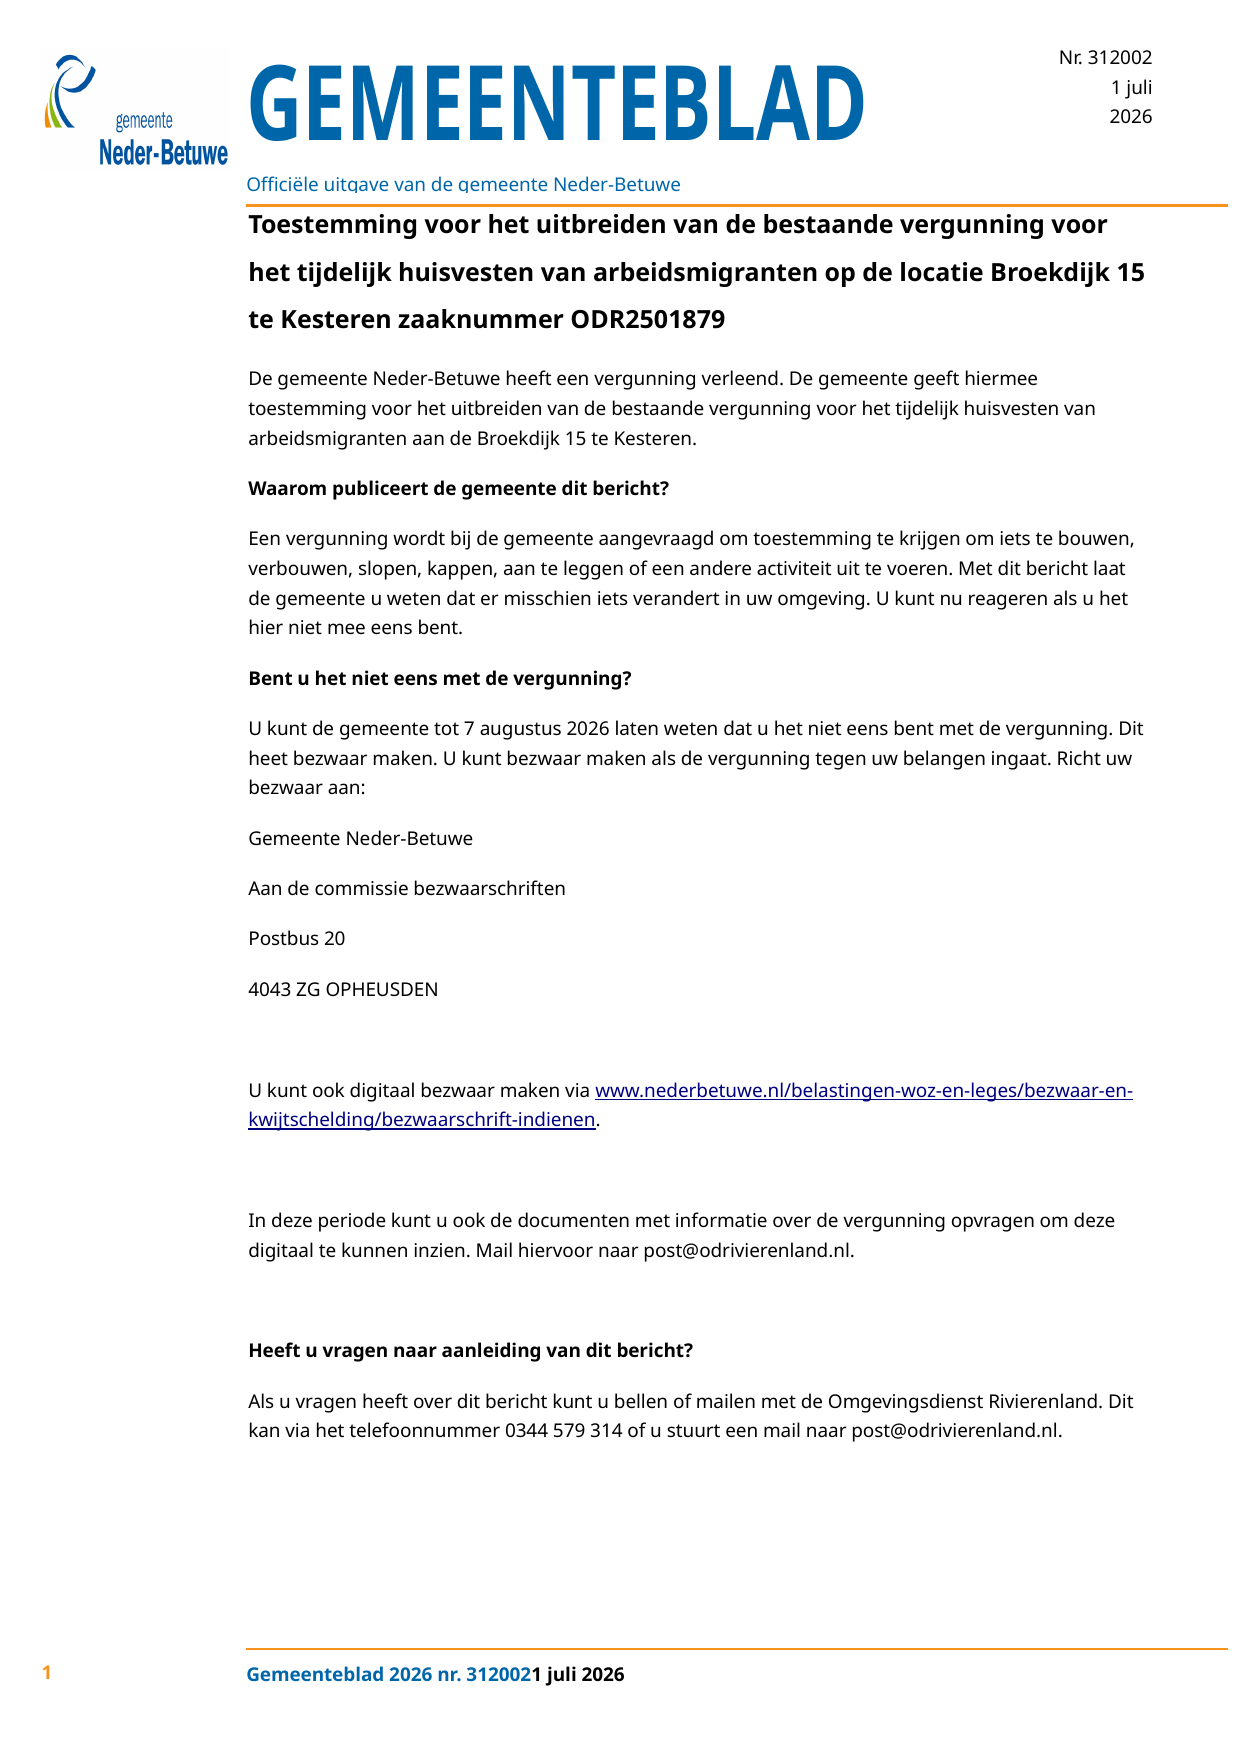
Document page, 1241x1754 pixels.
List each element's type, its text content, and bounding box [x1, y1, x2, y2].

text Toestemming voor het uitbreiden van de bestaande vergunning voor het tijdelijk huisvesten van arbeidsmigranten op de locatie Broekdijk 15 te Kesteren zaaknummer ODR2501879 [248, 207, 1152, 336]
text Als u vragen heeft over dit bericht kunt u bellen of mailen met de Omgevingsdienst Rivierenland. Dit kan via het telefoonnummer 0344 579 314 of u stuurt een mail naar post@odrivierenland.nl. [248, 1388, 1152, 1443]
text Waarom publiceert de gemeente dit bericht? [248, 475, 1152, 501]
text U kunt ook digitaal bezwaar maken via www.nederbetuwe.nl/belastingen-woz-en-leges/bezwaar-en-kwijtschelding/bezwaarschrift-indienen. [248, 1077, 1152, 1132]
text Gemeente Neder-Betuwe [248, 825, 1152, 850]
text Postbus 20 [248, 926, 1152, 951]
text U kunt de gemeente tot 7 augustus 2026 laten weten dat u het niet eens bent met de vergunning. Dit heet bezwaar maken. U kunt bezwaar maken als de vergunning tegen uw belangen ingaat. Richt uw bezwaar aan: [248, 715, 1152, 800]
text De gemeente Neder-Betuwe heeft een vergunning verleend. De gemeente geeft hiermee toestemming voor het uitbreiden van de bestaande vergunning voor het tijdelijk huisvesten van arbeidsmigranten aan de Broekdijk 15 te Kesteren. [248, 366, 1152, 450]
text Aan de commissie bezwaarschriften [248, 875, 1152, 901]
text Bent u het niet eens met de vergunning? [248, 665, 1152, 690]
text 4043 ZG OPHEUSDEN [248, 976, 1152, 1002]
text Een vergunning wordt bij de gemeente aangevraagd om toestemming te krijgen om iets te bouwen, verbouwen, slopen, kappen, aan te leggen of een andere activiteit uit te voeren. Met dit bericht laat de gemeente u weten dat er misschien iets verandert in uw omgeving. U kunt nu reageren als u het hier niet mee eens bent. [248, 526, 1152, 640]
text Heeft u vragen naar aanleiding van dit bericht? [248, 1338, 1152, 1363]
picture [41, 47, 231, 172]
text In deze periode kunt u ook de documenten met informatie over de vergunning opvragen om deze digitaal te kunnen inzien. Mail hiervoor naar post@odrivierenland.nl. [248, 1207, 1152, 1262]
